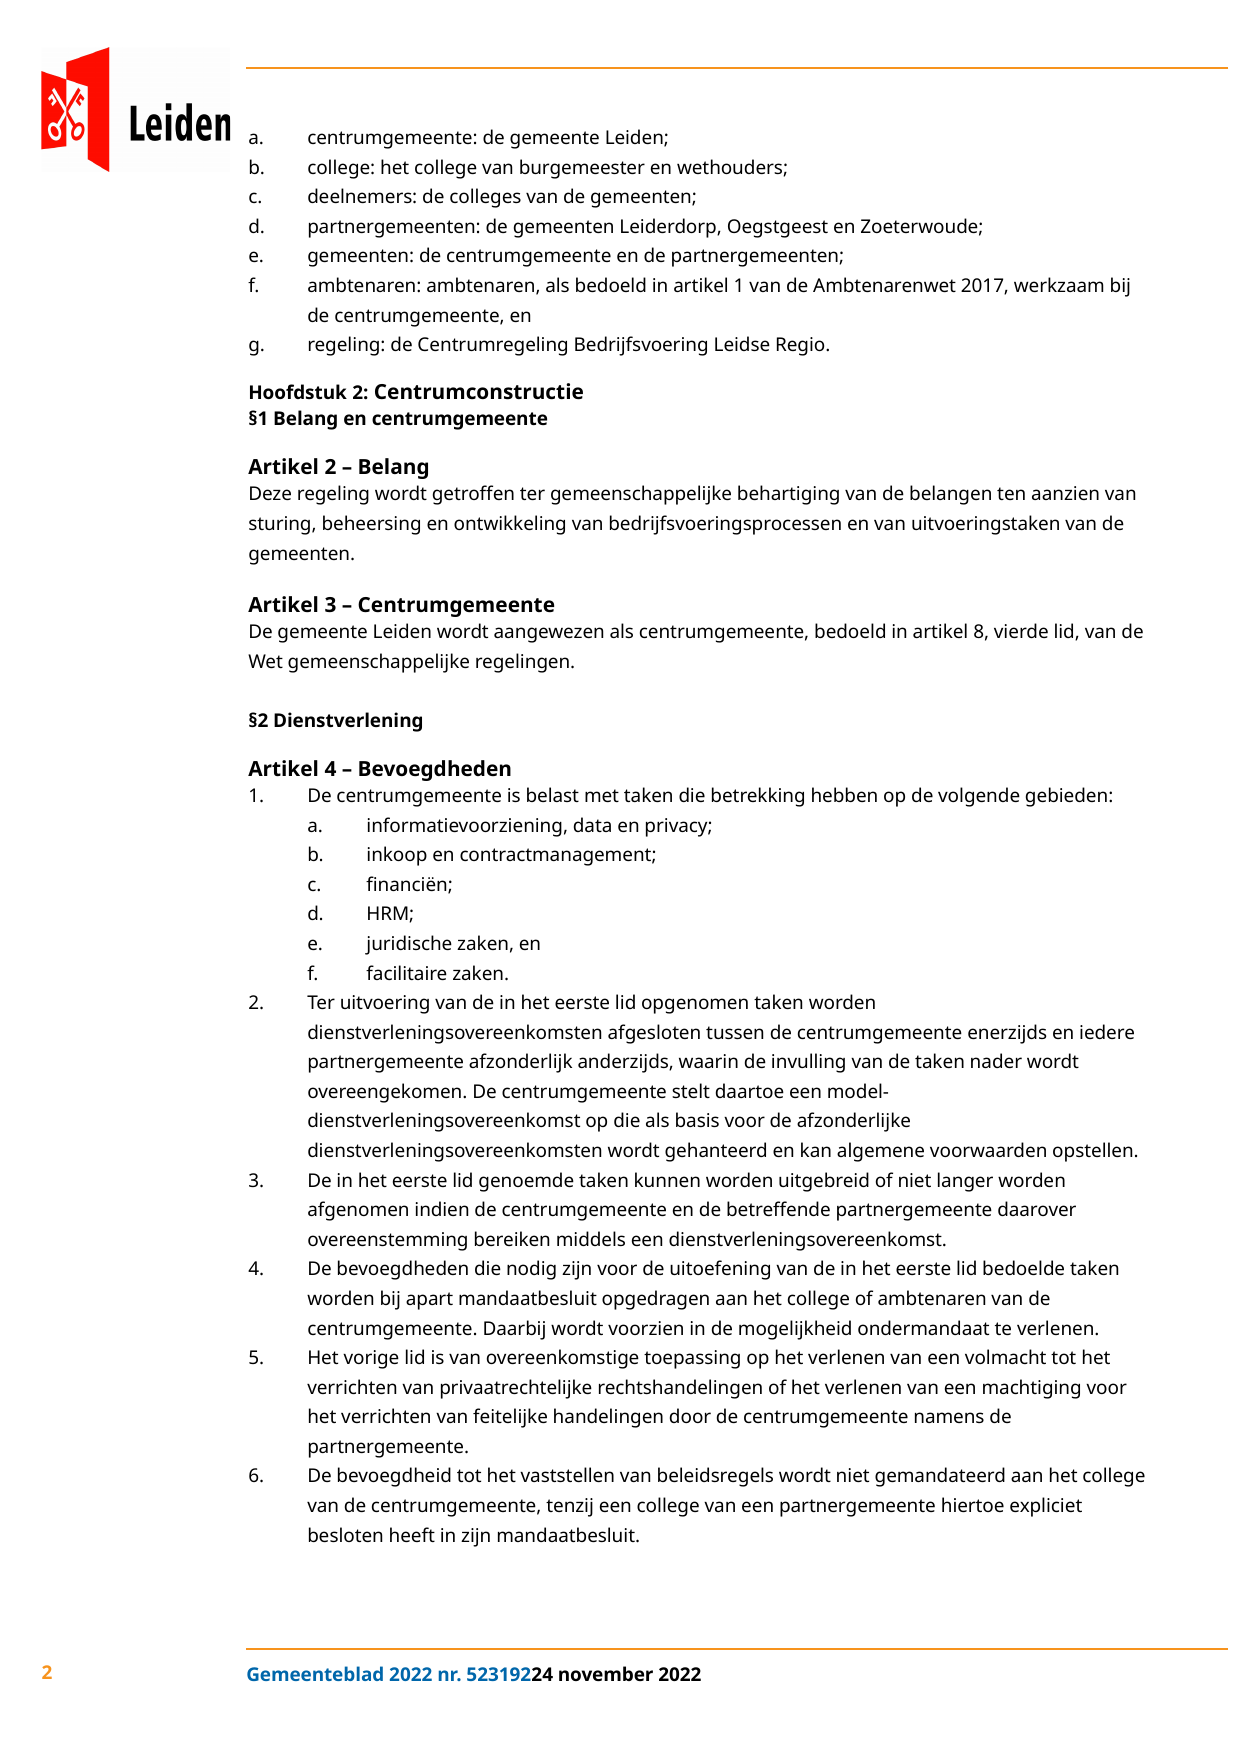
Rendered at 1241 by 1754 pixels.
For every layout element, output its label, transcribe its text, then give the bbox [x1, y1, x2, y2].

text Artikel 3 – Centrumgemeente [248, 590, 1152, 618]
picture [41, 47, 231, 172]
list gemeenten: de centrumgemeente en de partnergemeenten; [248, 243, 1152, 268]
list deelnemers: de colleges van de gemeenten; [248, 183, 1152, 209]
list facilitaire zaken. [307, 960, 1152, 986]
list partnergemeenten: de gemeenten Leiderdorp, Oegstgeest en Zoeterwoude; [248, 213, 1152, 239]
list ambtenaren: ambtenaren, als bedoeld in artikel 1 van de Ambtenarenwet 2017, werkzaam bij de centrumgemeente, en [248, 272, 1152, 328]
list Ter uitvoering van de in het eerste lid opgenomen taken worden dienstverleningsovereenkomsten afgesloten tussen de centrumgemeente enerzijds en iedere partnergemeente afzonderlijk anderzijds, waarin de invulling van de taken nader wordt overeengekomen. De centrumgemeente stelt daartoe een model-dienstverleningsovereenkomst op die als basis voor de afzonderlijke dienstverleningsovereenkomsten wordt gehanteerd en kan algemene voorwaarden opstellen. [248, 989, 1152, 1163]
text De gemeente Leiden wordt aangewezen als centrumgemeente, bedoeld in artikel 8, vierde lid, van de Wet gemeenschappelijke regelingen. [248, 618, 1152, 674]
list informatievoorziening, data en privacy; [307, 812, 1152, 838]
text §2 Dienstverlening [248, 707, 1152, 733]
list centrumgemeente: de gemeente Leiden; [248, 124, 1152, 150]
list De centrumgemeente is belast met taken die betrekking hebben op de volgende gebieden: [248, 782, 1152, 808]
list juridische zaken, en [307, 930, 1152, 956]
text Hoofdstuk 2: Centrumconstructie [248, 377, 1152, 406]
list De in het eerste lid genoemde taken kunnen worden uitgebreid of niet langer worden afgenomen indien de centrumgemeente en de betreffende partnergemeente daarover overeenstemming bereiken middels een dienstverleningsovereenkomst. [248, 1167, 1152, 1252]
list financiën; [307, 871, 1152, 897]
list inkoop en contractmanagement; [307, 841, 1152, 867]
list college: het college van burgemeester en wethouders; [248, 154, 1152, 180]
text Deze regeling wordt getroffen ter gemeenschappelijke behartiging van de belangen ten aanzien van sturing, beheersing en ontwikkeling van bedrijfsvoeringsprocessen en van uitvoeringstaken van de gemeenten. [248, 481, 1152, 565]
list regeling: de Centrumregeling Bedrijfsvoering Leidse Regio. [248, 331, 1152, 357]
list De bevoegdheden die nodig zijn voor de uitoefening van de in het eerste lid bedoelde taken worden bij apart mandaatbesluit opgedragen aan het college of ambtenaren van de centrumgemeente. Daarbij wordt voorzien in de mogelijkheid ondermandaat te verlenen. [248, 1256, 1152, 1341]
text Artikel 4 – Bevoegdheden [248, 754, 1152, 782]
list De bevoegdheid tot het vaststellen van beleidsregels wordt niet gemandateerd aan het college van de centrumgemeente, tenzij een college van een partnergemeente hiertoe expliciet besloten heeft in zijn mandaatbesluit. [248, 1463, 1152, 1548]
text Artikel 2 – Belang [248, 452, 1152, 481]
text §1 Belang en centrumgemeente [248, 406, 1152, 431]
list Het vorige lid is van overeenkomstige toepassing op het verlenen van een volmacht tot het verrichten van privaatrechtelijke rechtshandelingen of het verlenen van een machtiging voor het verrichten van feitelijke handelingen door de centrumgemeente namens de partnergemeente. [248, 1344, 1152, 1459]
list HRM; [307, 901, 1152, 926]
